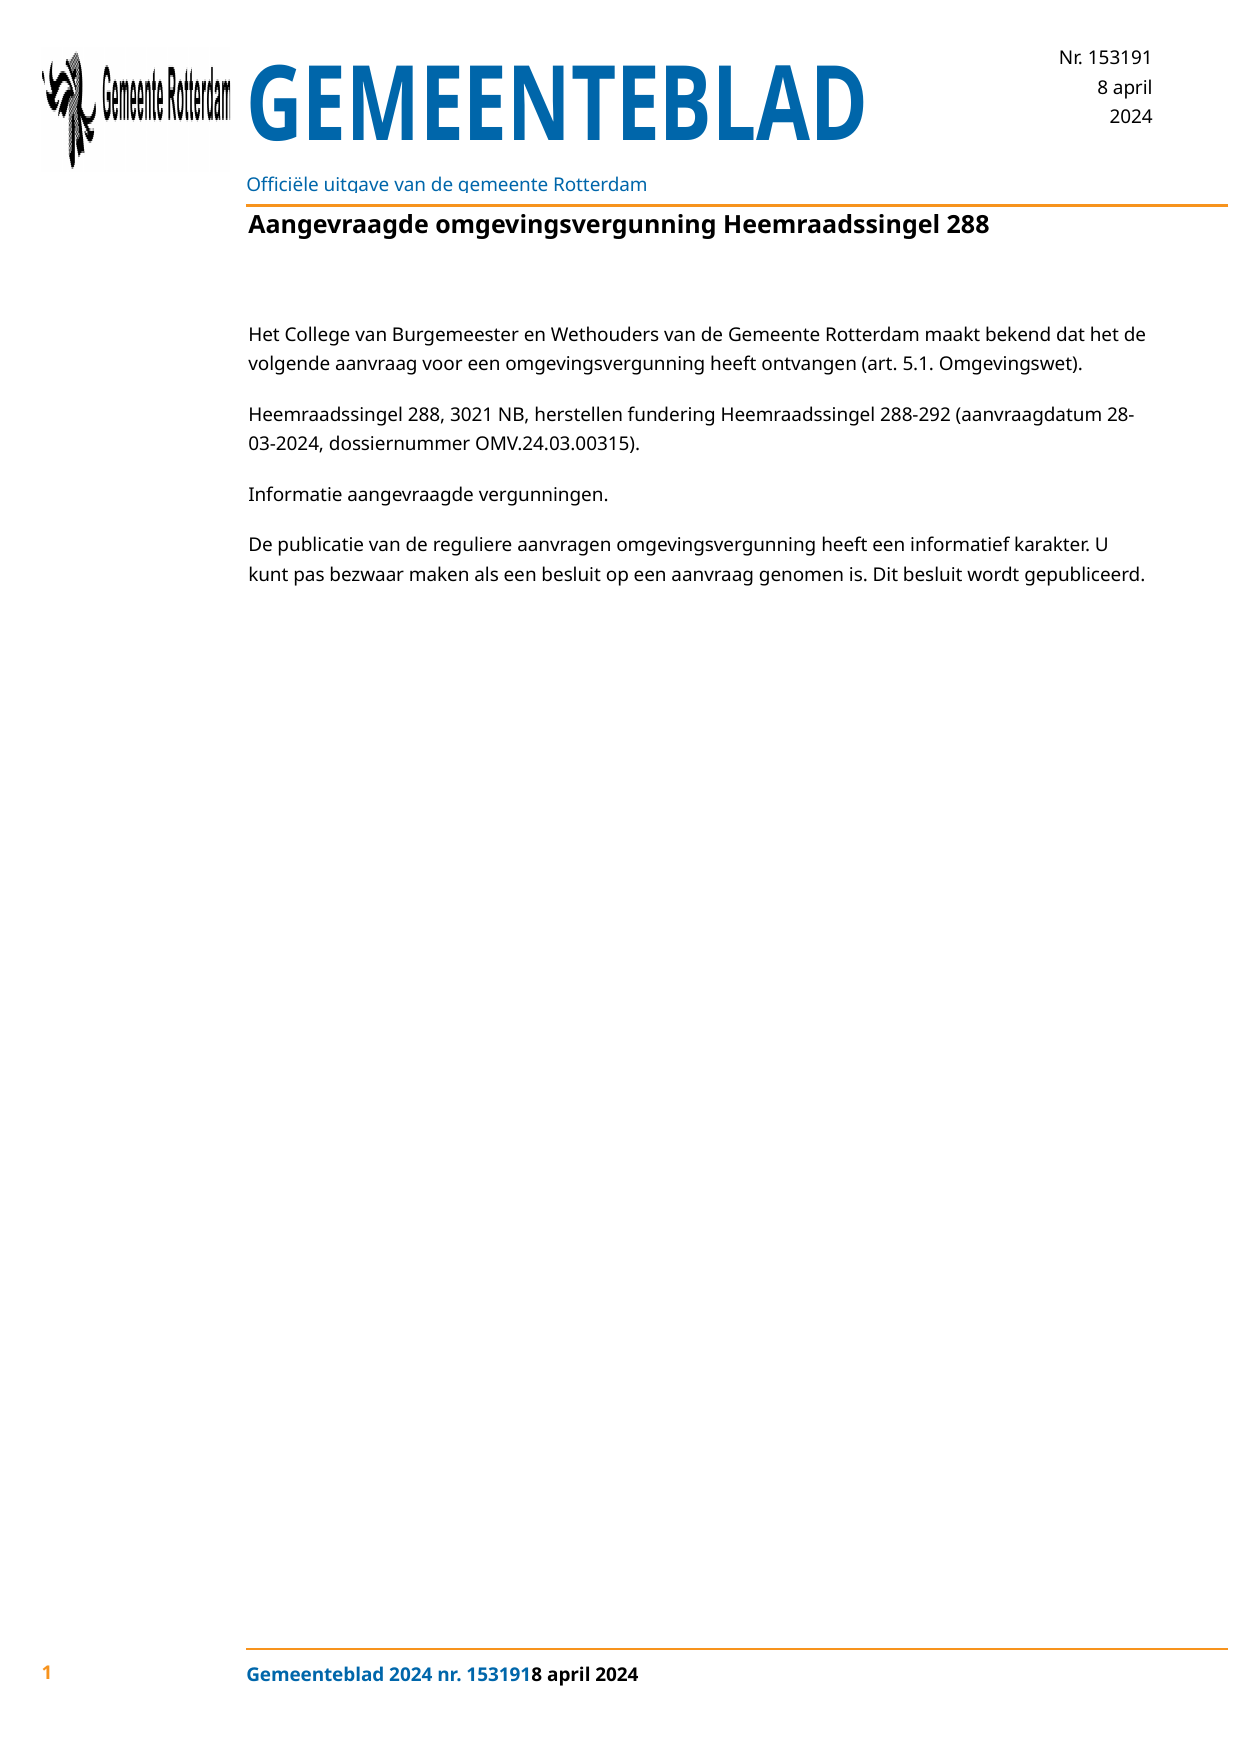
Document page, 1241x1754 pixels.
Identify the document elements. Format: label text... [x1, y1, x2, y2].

picture [41, 47, 231, 172]
text Aangevraagde omgevingsvergunning Heemraadssingel 288 [248, 207, 1152, 241]
text Heemraadssingel 288, 3021 NB, herstellen fundering Heemraadssingel 288-292 (aanvraagdatum 28-03-2024, dossiernummer OMV.24.03.00315). [248, 401, 1152, 456]
text Informatie aangevraagde vergunningen. [248, 481, 1152, 506]
text Het College van Burgemeester en Wethouders van de Gemeente Rotterdam maakt bekend dat het de volgende aanvraag voor een omgevingsvergunning heeft ontvangen (art. 5.1. Omgevingswet). [248, 321, 1152, 376]
text De publicatie van de reguliere aanvragen omgevingsvergunning heeft een informatief karakter. U kunt pas bezwaar maken als een besluit op een aanvraag genomen is. Dit besluit wordt gepubliceerd. [248, 531, 1152, 586]
